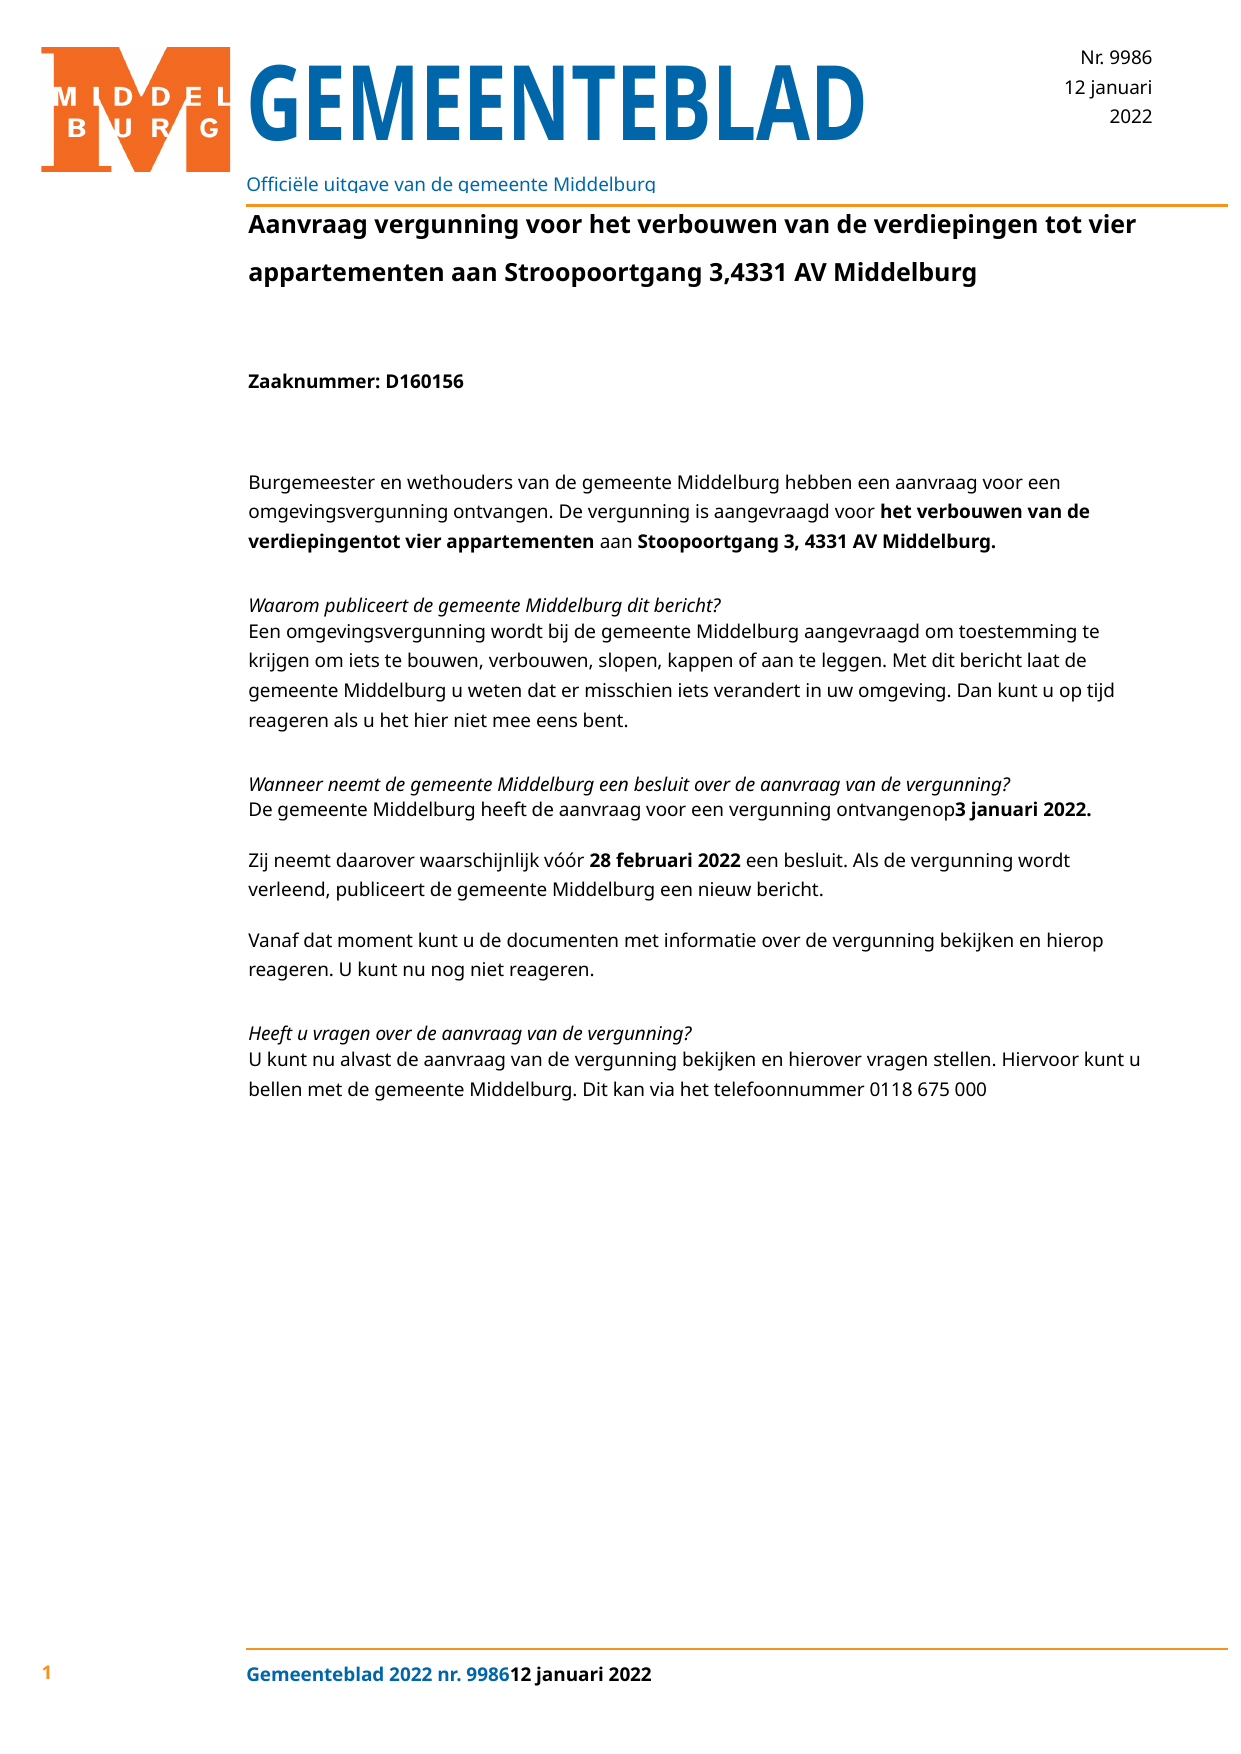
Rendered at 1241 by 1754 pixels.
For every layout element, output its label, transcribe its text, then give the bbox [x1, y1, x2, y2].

text Zaaknummer: D160156 [248, 368, 1152, 394]
text Aanvraag vergunning voor het verbouwen van de verdiepingen tot vier appartementen aan Stroopoortgang 3,4331 AV Middelburg [248, 207, 1152, 288]
text De gemeente Middelburg heeft de aanvraag voor een vergunning ontvangenop3 januari 2022. [248, 796, 1152, 822]
text Heeft u vragen over de aanvraag van de vergunning? [248, 1020, 1152, 1046]
text Wanneer neemt de gemeente Middelburg een besluit over de aanvraag van de vergunning? [248, 771, 1152, 796]
text Waarom publiceert de gemeente Middelburg dit bericht? [248, 592, 1152, 618]
text Een omgevingsvergunning wordt bij de gemeente Middelburg aangevraagd om toestemming te krijgen om iets te bouwen, verbouwen, slopen, kappen of aan te leggen. Met dit bericht laat de gemeente Middelburg u weten dat er misschien iets verandert in uw omgeving. Dan kunt u op tijd reageren als u het hier niet mee eens bent. [248, 618, 1152, 732]
text Zij neemt daarover waarschijnlijk vóór 28 februari 2022 een besluit. Als de vergunning wordt verleend, publiceert de gemeente Middelburg een nieuw bericht. [248, 847, 1152, 902]
picture [41, 47, 231, 172]
text Vanaf dat moment kunt u de documenten met informatie over de vergunning bekijken en hierop reageren. U kunt nu nog niet reageren. [248, 927, 1152, 982]
text U kunt nu alvast de aanvraag van de vergunning bekijken en hierover vragen stellen. Hiervoor kunt u bellen met de gemeente Middelburg. Dit kan via het telefoonnummer 0118 675 000 [248, 1046, 1152, 1101]
text Burgemeester en wethouders van de gemeente Middelburg hebben een aanvraag voor een omgevingsvergunning ontvangen. De vergunning is aangevraagd voor het verbouwen van de verdiepingentot vier appartementen aan Stoopoortgang 3, 4331 AV Middelburg. [248, 469, 1152, 554]
